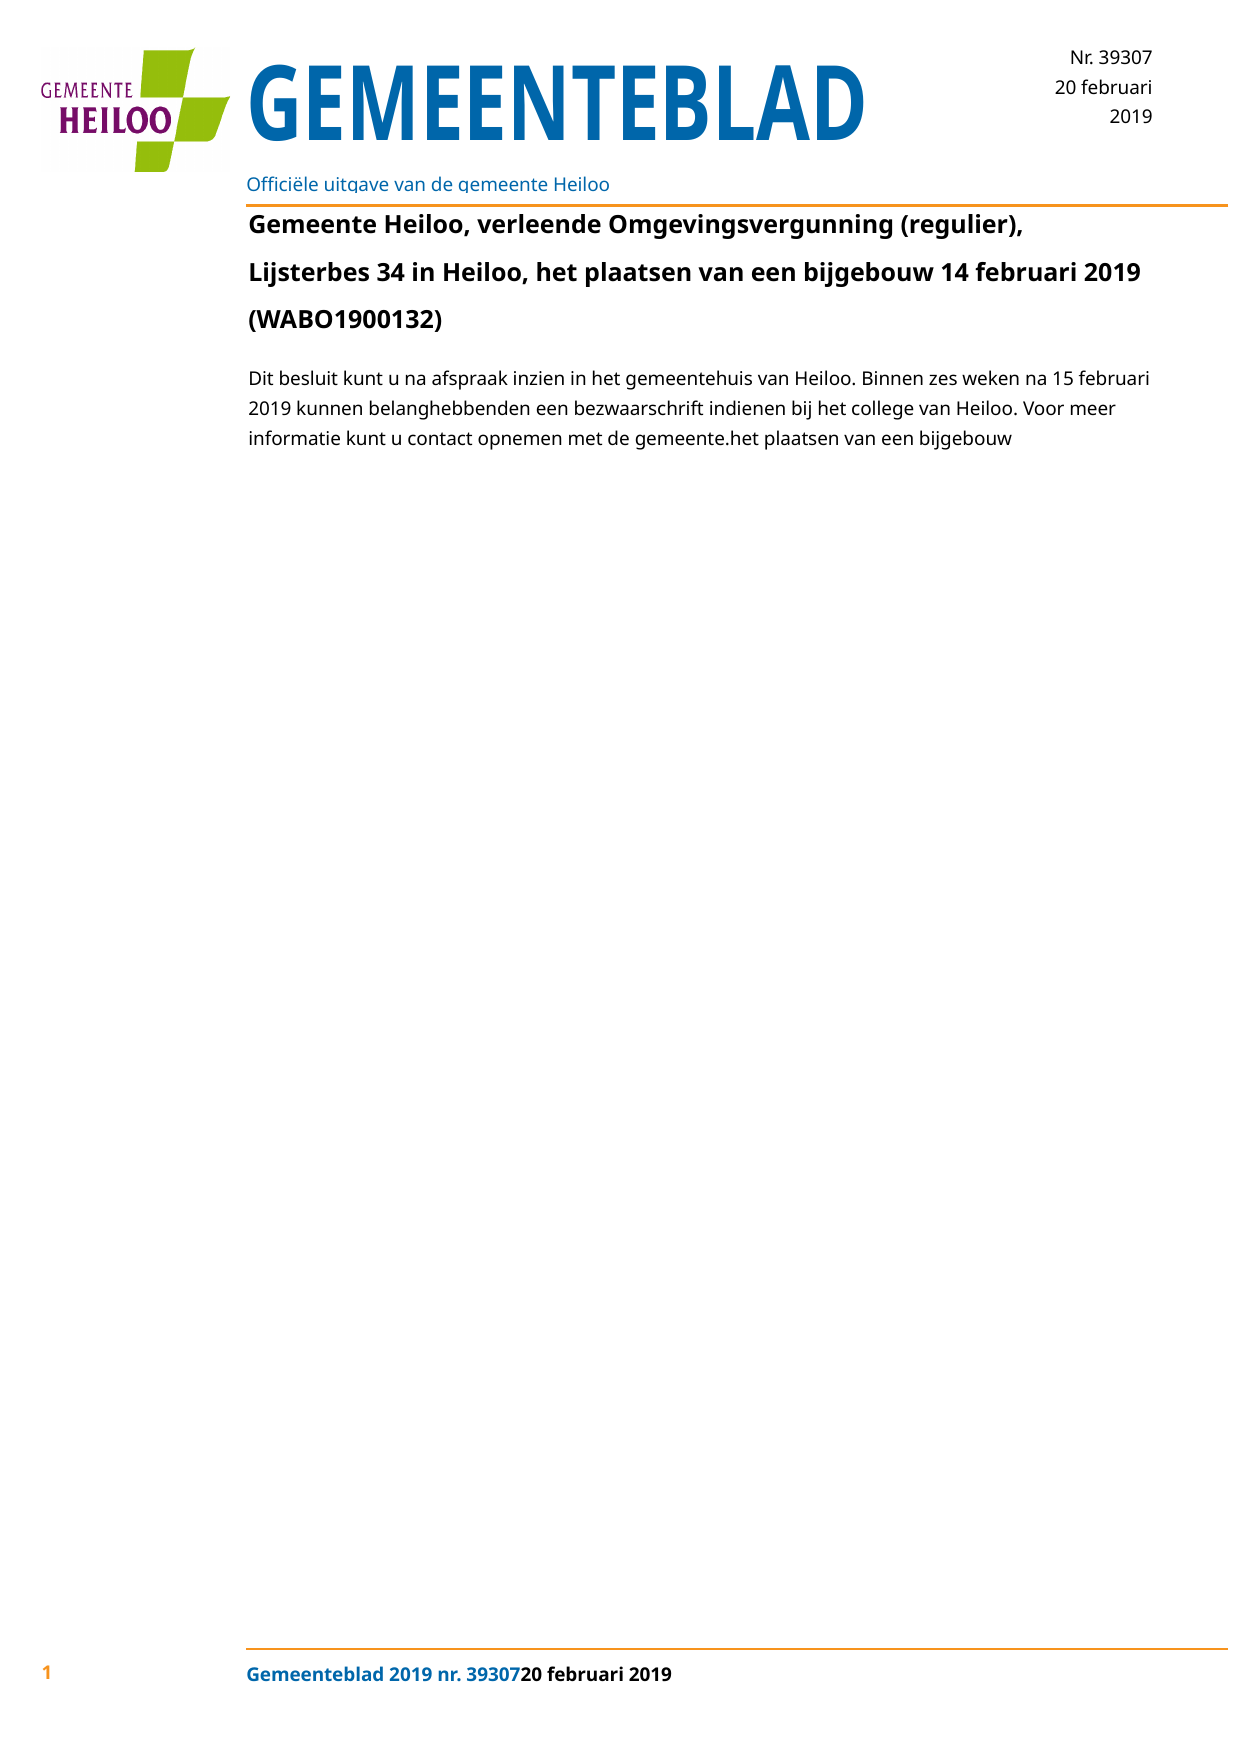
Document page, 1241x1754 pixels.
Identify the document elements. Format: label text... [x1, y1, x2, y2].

text Dit besluit kunt u na afspraak inzien in het gemeentehuis van Heiloo. Binnen zes weken na 15 februari 2019 kunnen belanghebbenden een bezwaarschrift indienen bij het college van Heiloo. Voor meer informatie kunt u contact opnemen met de gemeente.het plaatsen van een bijgebouw [248, 366, 1152, 450]
text Gemeente Heiloo, verleende Omgevingsvergunning (regulier), Lijsterbes 34 in Heiloo, het plaatsen van een bijgebouw 14 februari 2019 (WABO1900132) [248, 207, 1152, 336]
picture [41, 47, 231, 172]
